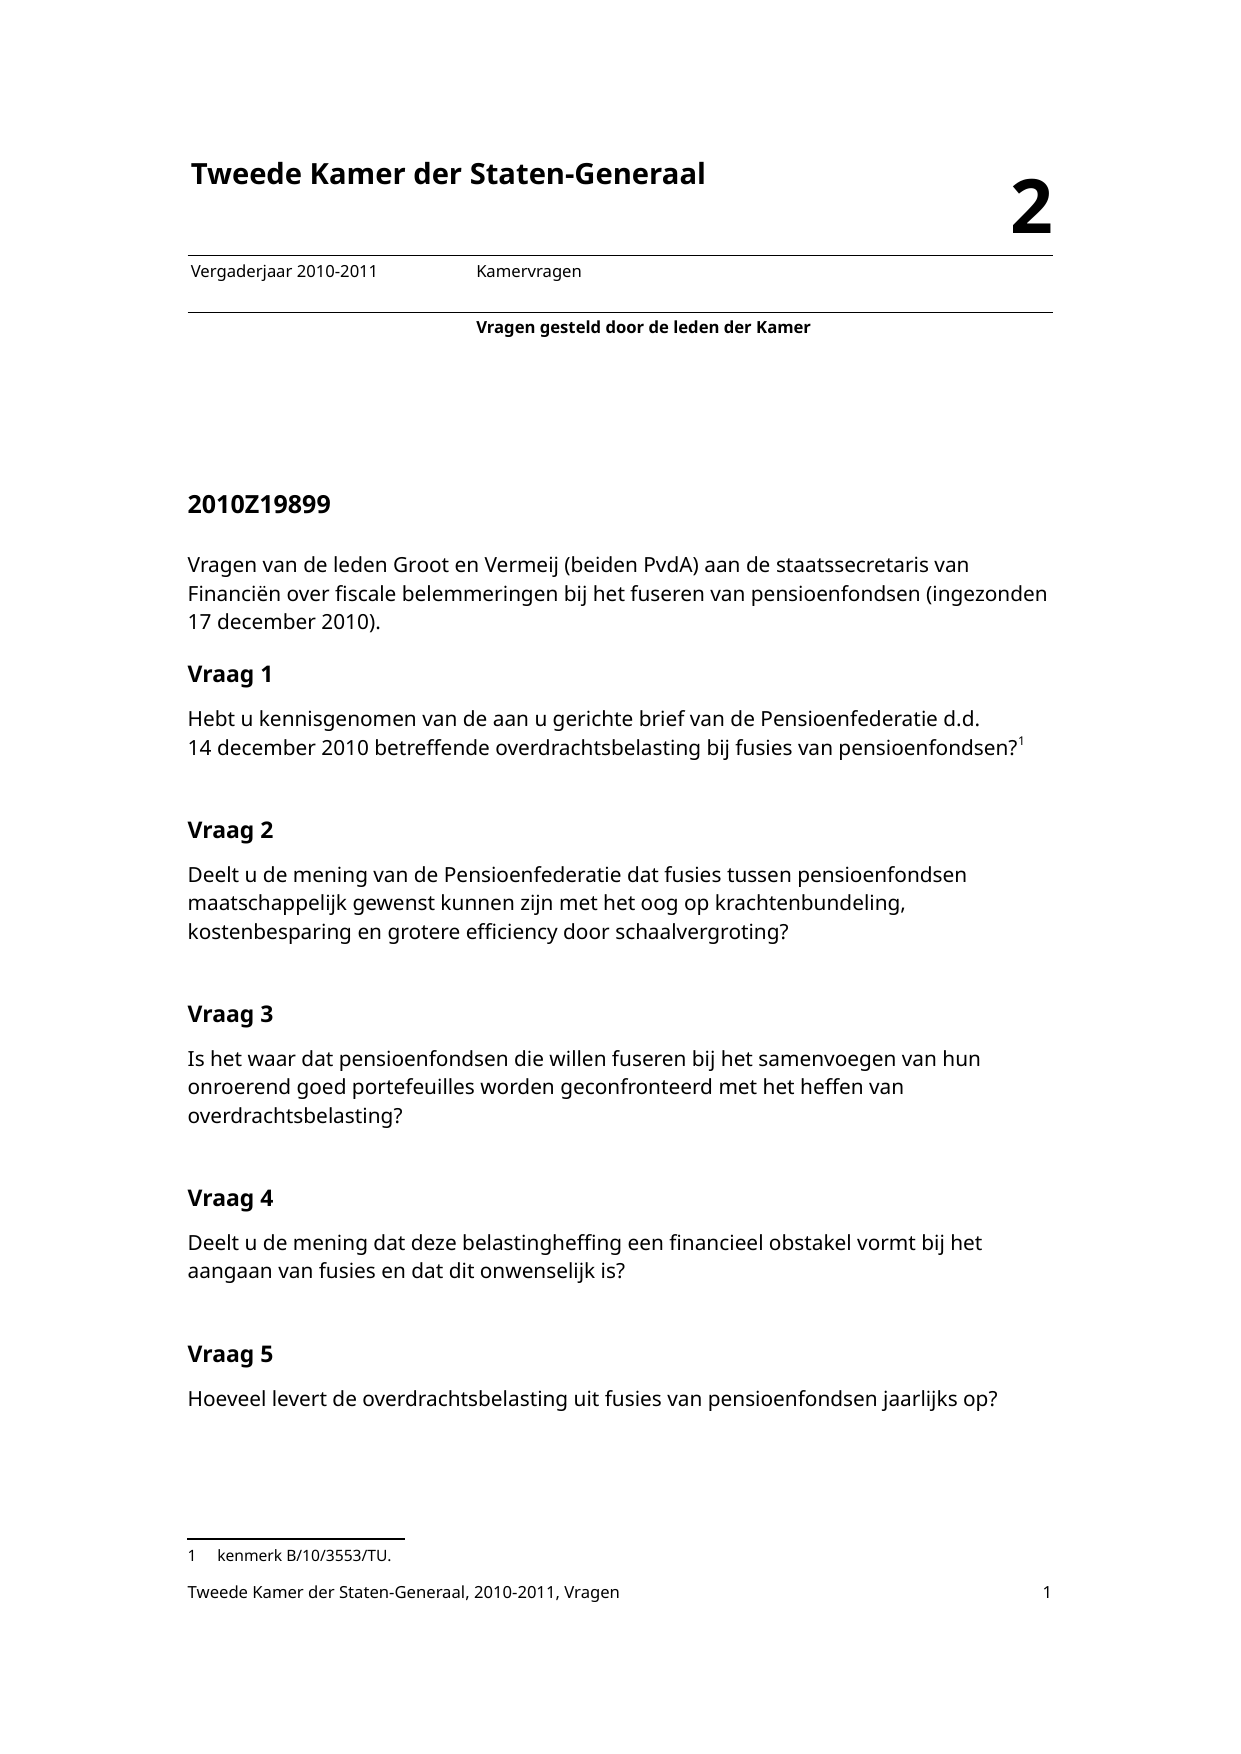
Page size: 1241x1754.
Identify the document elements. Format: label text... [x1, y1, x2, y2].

table_header Tweede Kamer der Staten-Generaal [188, 150, 879, 255]
table_cell Vergaderjaar 2010-2011 [188, 256, 473, 312]
table_cell [188, 313, 473, 339]
subtitle Vraag 1 [187, 658, 1053, 689]
text 2010Z19899 [187, 487, 1053, 521]
text Deelt u de mening van de Pensioenfederatie dat fusies tussen pensioenfondsen maatschappelijk gewenst kunnen zijn met het oog op krachtenbundeling, kostenbesparing en grotere efficiency door schaalvergroting? [187, 860, 1053, 945]
table_header 2 [880, 150, 1053, 255]
text Vragen van de leden Groot en Vermeij (beiden PvdA) aan de staatssecretaris van Financiën over fiscale belemmeringen bij het fuseren van pensioenfondsen (ingezonden 17 december 2010). [187, 550, 1053, 636]
table_cell Vragen gesteld door de leden der Kamer [473, 313, 1053, 339]
subtitle Vraag 2 [187, 814, 1053, 845]
text Is het waar dat pensioenfondsen die willen fuseren bij het samenvoegen van hun onroerend goed portefeuilles worden geconfronteerd met het heffen van overdrachtsbelasting? [187, 1044, 1053, 1129]
table_cell Kamervragen [473, 256, 1053, 312]
subtitle Vraag 5 [187, 1337, 1053, 1369]
subtitle Vraag 3 [187, 998, 1053, 1029]
subtitle Vraag 4 [187, 1182, 1053, 1213]
text kenmerk B/10/3553/TU. [187, 1538, 1053, 1566]
text Hoeveel levert de overdrachtsbelasting uit fusies van pensioenfondsen jaarlijks op? [187, 1384, 1053, 1412]
text Hebt u kennisgenomen van de aan u gerichte brief van de Pensioenfederatie d.d. 14 december 2010 betreffende overdrachtsbelasting bij fusies van pensioenfondsen? [187, 704, 1053, 761]
text Deelt u de mening dat deze belastingheffing een financieel obstakel vormt bij het aangaan van fusies en dat dit onwenselijk is? [187, 1228, 1053, 1285]
